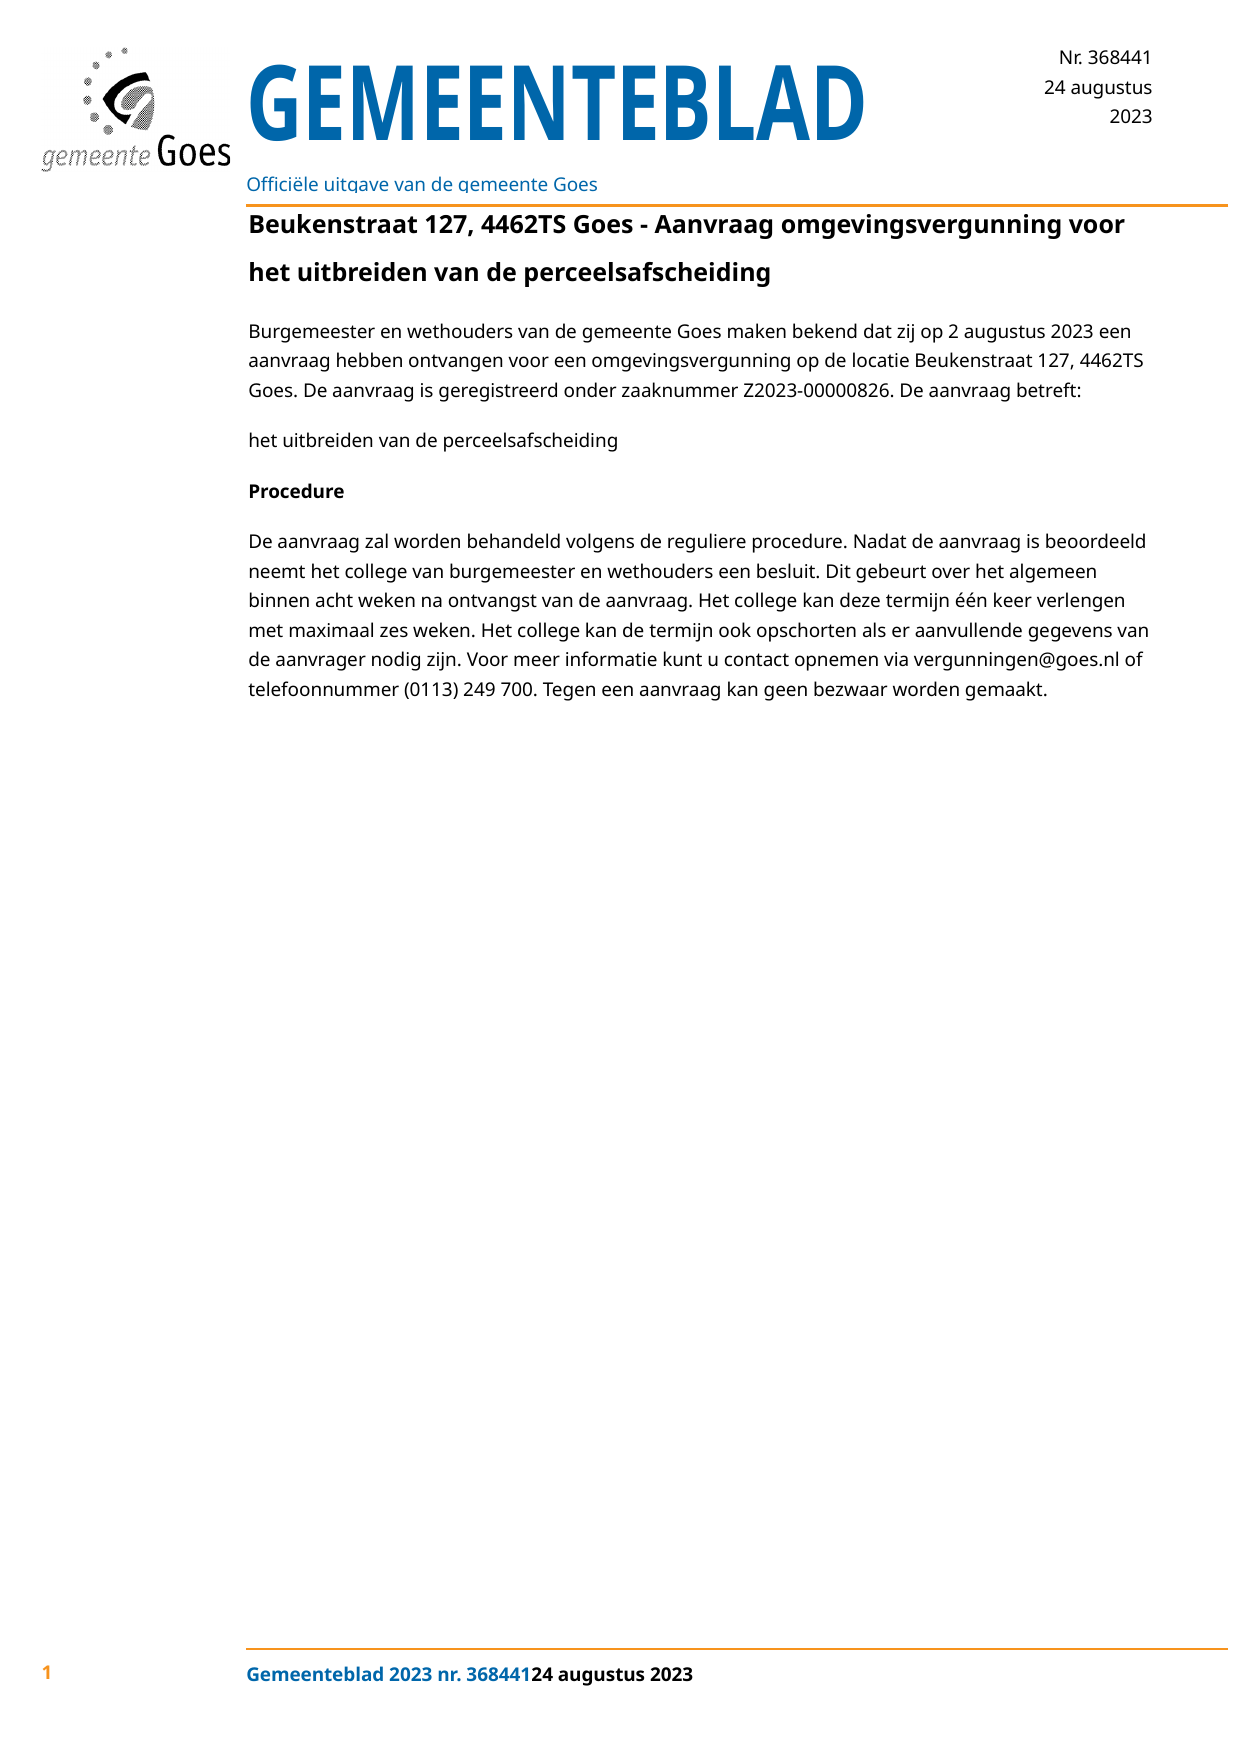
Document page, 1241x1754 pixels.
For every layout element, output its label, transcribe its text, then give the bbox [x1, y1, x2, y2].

text Procedure [248, 478, 1152, 504]
text Beukenstraat 127, 4462TS Goes - Aanvraag omgevingsvergunning voor het uitbreiden van de perceelsafscheiding [248, 207, 1152, 288]
text Burgemeester en wethouders van de gemeente Goes maken bekend dat zij op 2 augustus 2023 een aanvraag hebben ontvangen voor een omgevingsvergunning op de locatie Beukenstraat 127, 4462TS Goes. De aanvraag is geregistreerd onder zaaknummer Z2023-00000826. De aanvraag betreft: [248, 318, 1152, 403]
picture [41, 47, 231, 172]
text het uitbreiden van de perceelsafscheiding [248, 427, 1152, 453]
text De aanvraag zal worden behandeld volgens de reguliere procedure. Nadat de aanvraag is beoordeeld neemt het college van burgemeester en wethouders een besluit. Dit gebeurt over het algemeen binnen acht weken na ontvangst van de aanvraag. Het college kan deze termijn één keer verlengen met maximaal zes weken. Het college kan de termijn ook opschorten als er aanvullende gegevens van de aanvrager nodig zijn. Voor meer informatie kunt u contact opnemen via vergunningen@goes.nl of telefoonnummer (0113) 249 700. Tegen een aanvraag kan geen bezwaar worden gemaakt. [248, 528, 1152, 702]
